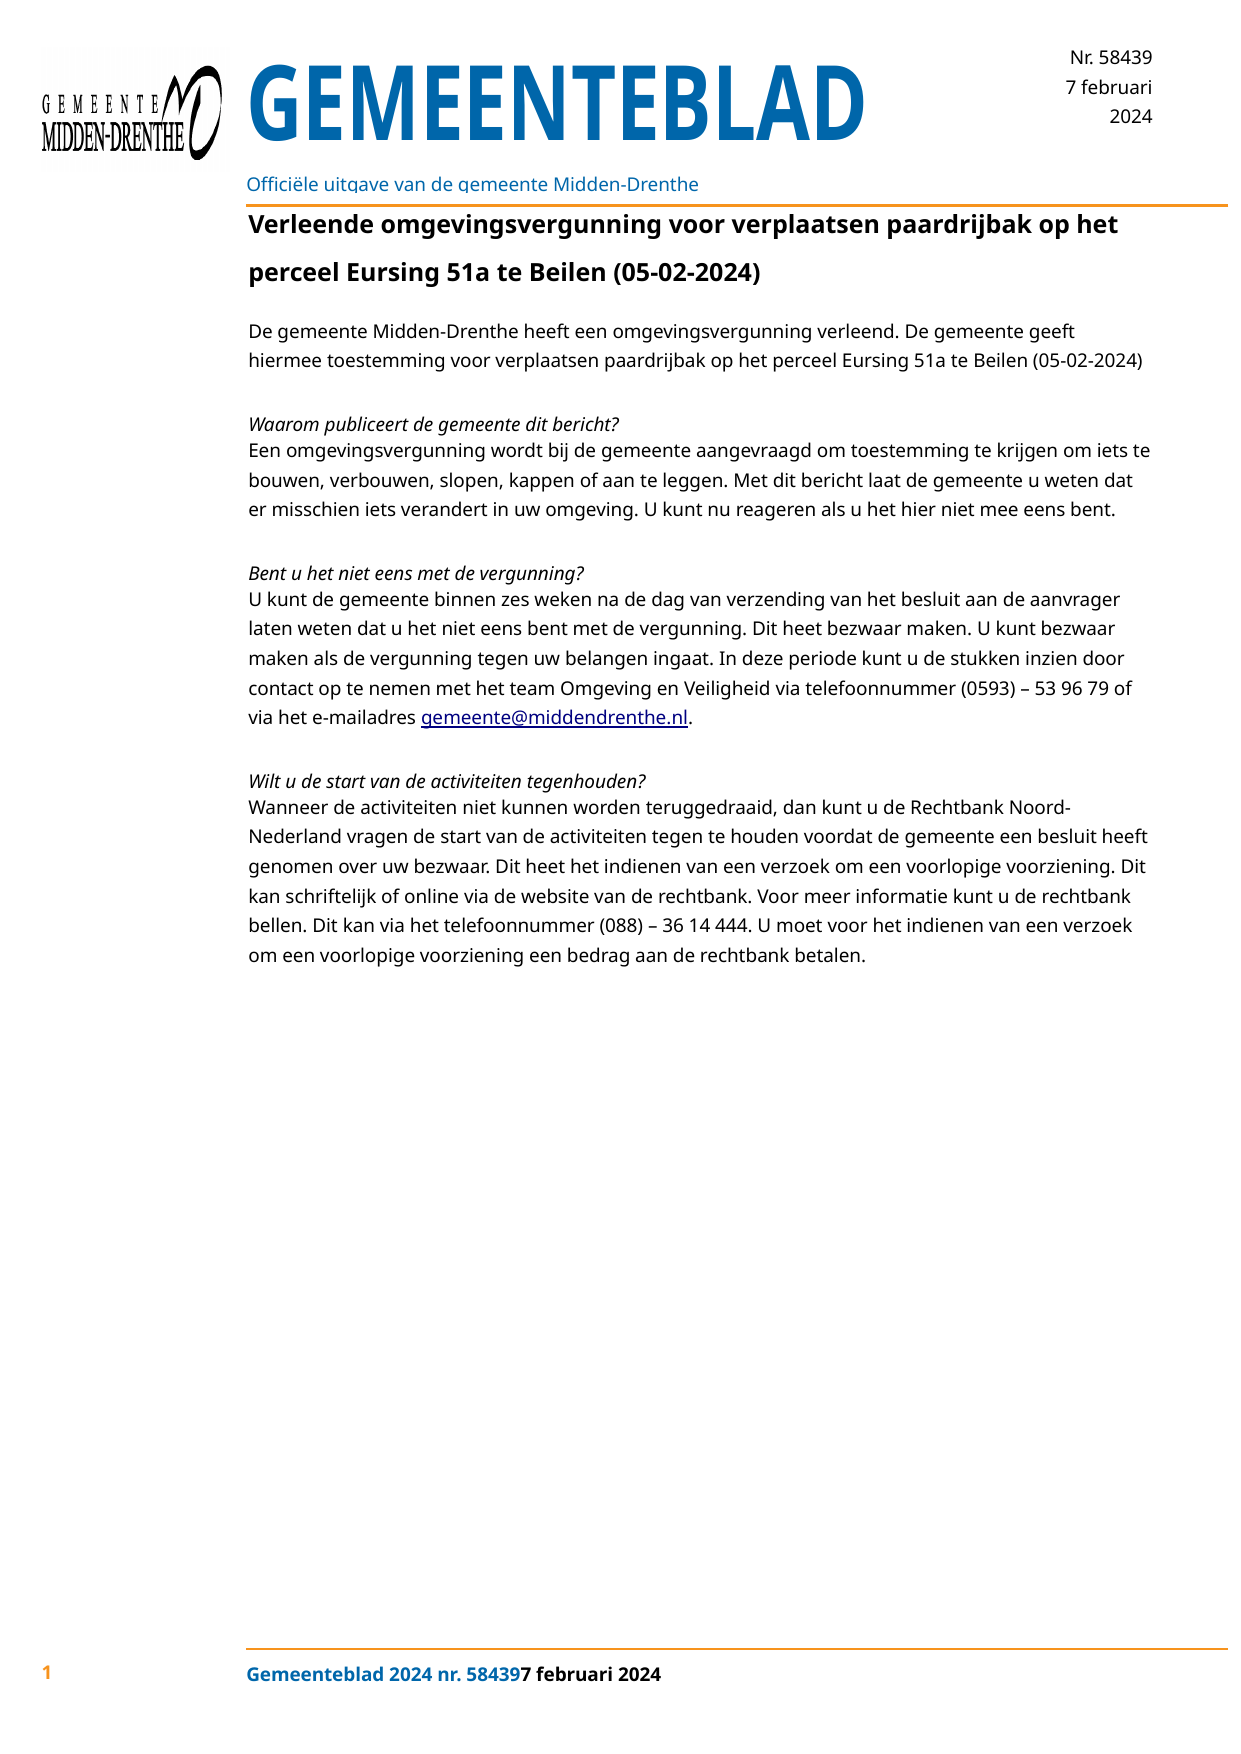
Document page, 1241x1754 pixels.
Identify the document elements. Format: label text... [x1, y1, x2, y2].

text Een omgevingsvergunning wordt bij de gemeente aangevraagd om toestemming te krijgen om iets te bouwen, verbouwen, slopen, kappen of aan te leggen. Met dit bericht laat de gemeente u weten dat er misschien iets verandert in uw omgeving. U kunt nu reageren als u het hier niet mee eens bent. [248, 437, 1152, 522]
text Wilt u de start van de activiteiten tegenhouden? [248, 768, 1152, 794]
text De gemeente Midden-Drenthe heeft een omgevingsvergunning verleend. De gemeente geeft hiermee toestemming voor verplaatsen paardrijbak op het perceel Eursing 51a te Beilen (05-02-2024) [248, 318, 1152, 373]
text Wanneer de activiteiten niet kunnen worden teruggedraaid, dan kunt u de Rechtbank Noord-Nederland vragen de start van de activiteiten tegen te houden voordat de gemeente een besluit heeft genomen over uw bezwaar. Dit heet het indienen van een verzoek om een voorlopige voorziening. Dit kan schriftelijk of online via de website van de rechtbank. Voor meer informatie kunt u de rechtbank bellen. Dit kan via het telefoonnummer (088) – 36 14 444. U moet voor het indienen van een verzoek om een voorlopige voorziening een bedrag aan de rechtbank betalen. [248, 794, 1152, 968]
text U kunt de gemeente binnen zes weken na de dag van verzending van het besluit aan de aanvrager laten weten dat u het niet eens bent met de vergunning. Dit heet bezwaar maken. U kunt bezwaar maken als de vergunning tegen uw belangen ingaat. In deze periode kunt u de stukken inzien door contact op te nemen met het team Omgeving en Veiligheid via telefoonnummer (0593) – 53 96 79 of via het e-mailadres gemeente@middendrenthe.nl. [248, 586, 1152, 730]
text Verleende omgevingsvergunning voor verplaatsen paardrijbak op het perceel Eursing 51a te Beilen (05-02-2024) [248, 207, 1152, 288]
picture [41, 47, 231, 172]
text Bent u het niet eens met de vergunning? [248, 560, 1152, 586]
text Waarom publiceert de gemeente dit bericht? [248, 411, 1152, 437]
